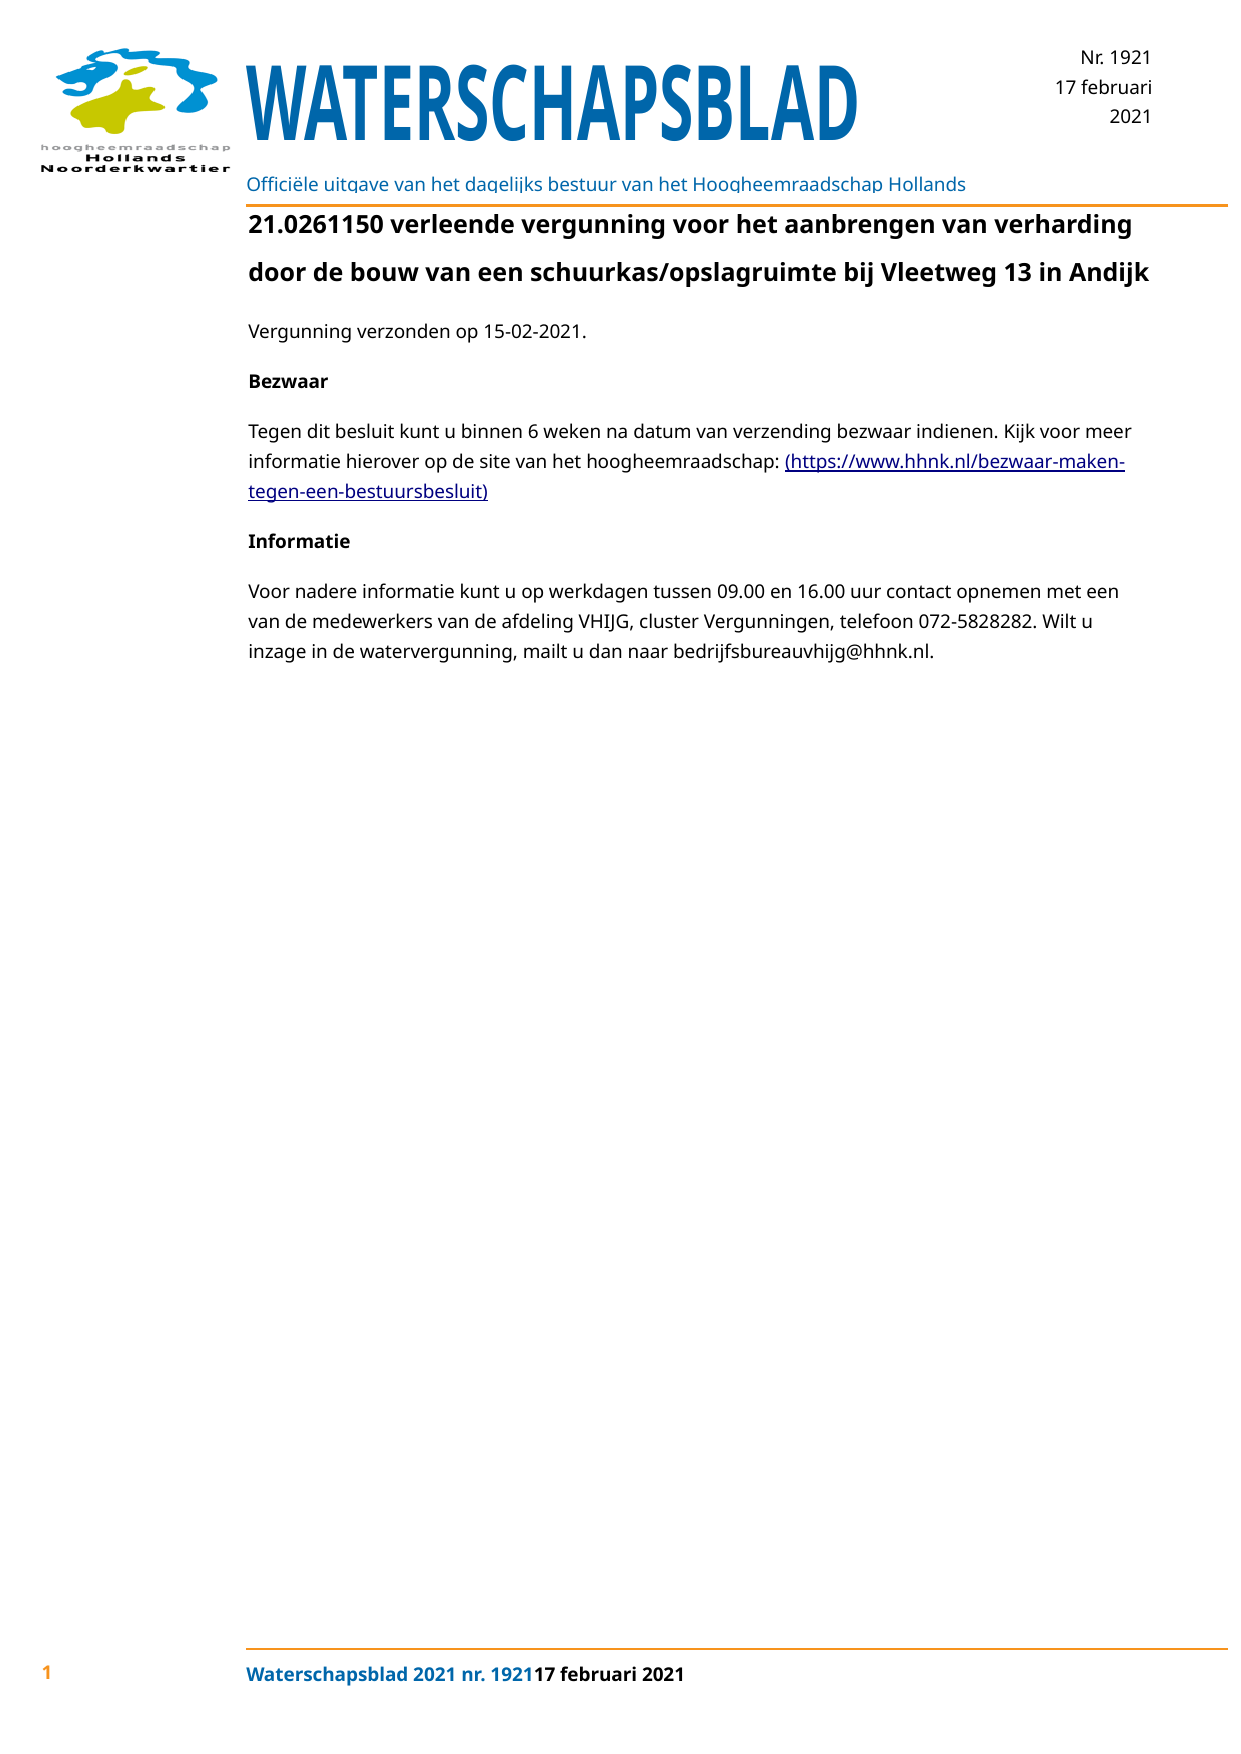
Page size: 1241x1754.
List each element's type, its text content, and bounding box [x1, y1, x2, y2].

text Informatie [248, 528, 1152, 554]
text Voor nadere informatie kunt u op werkdagen tussen 09.00 en 16.00 uur contact opnemen met een van de medewerkers van de afdeling VHIJG, cluster Vergunningen, telefoon 072-5828282. Wilt u inzage in de watervergunning, mailt u dan naar bedrijfsbureauvhijg@hhnk.nl. [248, 579, 1152, 664]
picture [41, 47, 231, 172]
text Bezwaar [248, 368, 1152, 394]
text Vergunning verzonden op 15-02-2021. [248, 318, 1152, 344]
text Tegen dit besluit kunt u binnen 6 weken na datum van verzending bezwaar indienen. Kijk voor meer informatie hierover op de site van het hoogheemraadschap: (https://www.hhnk.nl/bezwaar-maken-tegen-een-bestuursbesluit) [248, 419, 1152, 504]
text 21.0261150 verleende vergunning voor het aanbrengen van verharding door de bouw van een schuurkas/opslagruimte bij Vleetweg 13 in Andijk [248, 207, 1152, 288]
